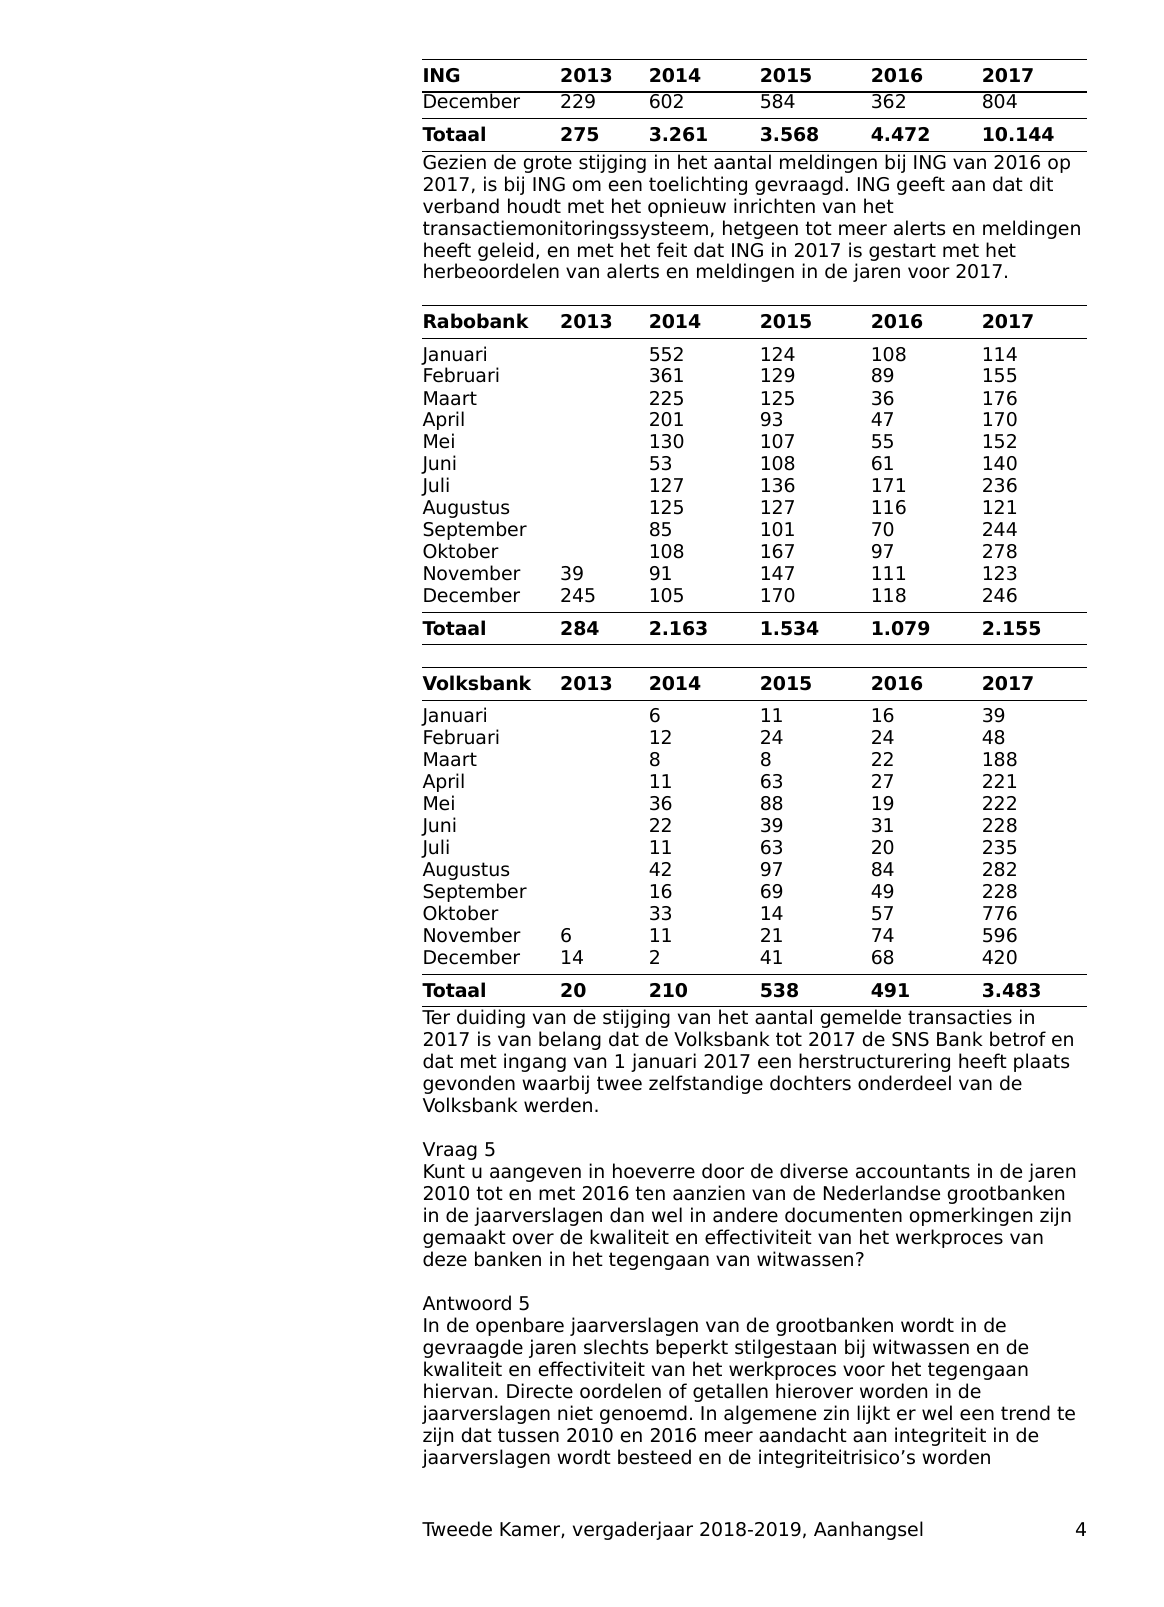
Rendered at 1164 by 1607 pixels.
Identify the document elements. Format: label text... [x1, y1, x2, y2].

table_cell 2.163 [643, 613, 753, 644]
table_cell 235 [976, 837, 1087, 859]
table_cell 11 [754, 701, 864, 727]
table_cell 11 [643, 837, 753, 859]
table_cell 21 [754, 925, 864, 947]
table_cell 275 [554, 119, 642, 151]
table_cell 47 [865, 409, 976, 431]
table_cell 2.155 [976, 613, 1087, 644]
table_cell 108 [643, 541, 753, 563]
table_cell 129 [754, 365, 864, 387]
table_cell 108 [754, 453, 864, 475]
text Ter duiding van de stijging van het aantal gemelde transacties in 2017 is van belang dat de Volksbank tot 2017 de SNS Bank betrof en dat met ingang van 1 januari 2017 een herstructurering heeft plaats gevonden waarbij twee zelfstandige dochters onderdeel van de Volksbank werden. [422, 1007, 1087, 1117]
table_cell 804 [976, 93, 1087, 118]
table_cell [554, 701, 642, 727]
table_cell [554, 431, 642, 453]
table_cell Januari [422, 701, 554, 727]
table_cell November [422, 563, 554, 585]
table_cell 776 [976, 903, 1087, 925]
table_cell [554, 388, 642, 409]
table_cell Totaal [422, 975, 554, 1006]
table_header Rabobank [422, 306, 554, 338]
table_header 2017 [976, 60, 1087, 91]
table_cell [554, 815, 642, 837]
table_cell 16 [865, 701, 976, 727]
table_cell [554, 409, 642, 431]
table_cell 36 [643, 793, 753, 815]
table_cell 127 [754, 497, 864, 519]
table_cell 19 [865, 793, 976, 815]
table_cell 229 [554, 93, 642, 118]
table_cell 121 [976, 497, 1087, 519]
table_cell 6 [554, 925, 642, 947]
table_header 2014 [643, 60, 753, 91]
table_cell 8 [643, 749, 753, 771]
table_cell [554, 727, 642, 749]
table_cell 24 [865, 727, 976, 749]
table_cell 127 [643, 475, 753, 497]
table_cell 91 [643, 563, 753, 585]
table_header ING [422, 60, 554, 91]
table_cell 89 [865, 365, 976, 387]
table_cell 53 [643, 453, 753, 475]
table_cell 14 [754, 903, 864, 925]
table_cell 93 [754, 409, 864, 431]
table_header 2017 [976, 306, 1087, 338]
table_cell 11 [643, 925, 753, 947]
table_cell 552 [643, 339, 753, 365]
table_cell 221 [976, 771, 1087, 793]
table_cell September [422, 881, 554, 903]
table_cell 70 [865, 519, 976, 541]
table_cell 125 [754, 388, 864, 409]
text Antwoord 5 [422, 1293, 1087, 1315]
table_cell [554, 771, 642, 793]
table_cell 33 [643, 903, 753, 925]
table_cell 4.472 [865, 119, 976, 151]
table_cell Juli [422, 475, 554, 497]
table_cell Juni [422, 453, 554, 475]
table_cell 244 [976, 519, 1087, 541]
text In de openbare jaarverslagen van de grootbanken wordt in de gevraagde jaren slechts beperkt stilgestaan bij witwassen en de kwaliteit en effectiviteit van het werkproces voor het tegengaan hiervan. Directe oordelen of getallen hierover worden in de jaarverslagen niet genoemd. In algemene zin lijkt er wel een trend te zijn dat tussen 2010 en 2016 meer aandacht aan integriteit in de jaarverslagen wordt besteed en de integriteitrisico’s worden [422, 1315, 1087, 1469]
table_cell 170 [754, 585, 864, 612]
table_header 2016 [865, 306, 976, 338]
table_cell 39 [554, 563, 642, 585]
table_cell 167 [754, 541, 864, 563]
table_cell 116 [865, 497, 976, 519]
table_cell 125 [643, 497, 753, 519]
table_header 2016 [865, 60, 976, 91]
table_cell 68 [865, 947, 976, 974]
table_header Volksbank [422, 668, 554, 699]
table_cell 12 [643, 727, 753, 749]
table_cell 278 [976, 541, 1087, 563]
table_cell 48 [976, 727, 1087, 749]
table_cell 124 [754, 339, 864, 365]
table_cell April [422, 409, 554, 431]
table_cell 8 [754, 749, 864, 771]
table_cell 602 [643, 93, 753, 118]
table_cell Juli [422, 837, 554, 859]
table_cell 88 [754, 793, 864, 815]
table_cell 584 [754, 93, 864, 118]
table_header 2015 [754, 668, 864, 699]
table_cell [554, 519, 642, 541]
table_cell November [422, 925, 554, 947]
table_cell 97 [754, 859, 864, 881]
table_cell 107 [754, 431, 864, 453]
table_cell 225 [643, 388, 753, 409]
table_cell 105 [643, 585, 753, 612]
table_cell 97 [865, 541, 976, 563]
table_header 2015 [754, 306, 864, 338]
table_cell [554, 339, 642, 365]
table_cell 596 [976, 925, 1087, 947]
table_header 2015 [754, 60, 864, 91]
table_cell 236 [976, 475, 1087, 497]
table_cell 36 [865, 388, 976, 409]
table_cell Januari [422, 339, 554, 365]
table_header 2014 [643, 306, 753, 338]
table_cell 22 [865, 749, 976, 771]
table_header 2013 [554, 668, 642, 699]
table_cell [554, 859, 642, 881]
table_cell [554, 497, 642, 519]
table_cell 49 [865, 881, 976, 903]
table_cell 228 [976, 881, 1087, 903]
table_cell 20 [554, 975, 642, 1006]
table_cell 85 [643, 519, 753, 541]
table_cell 538 [754, 975, 864, 1006]
table_cell Totaal [422, 119, 554, 151]
table_cell 61 [865, 453, 976, 475]
table_cell December [422, 947, 554, 974]
table_cell 74 [865, 925, 976, 947]
table_cell 114 [976, 339, 1087, 365]
table_cell [554, 749, 642, 771]
table_cell Mei [422, 793, 554, 815]
table_cell [554, 365, 642, 387]
table_cell 11 [643, 771, 753, 793]
table_cell 42 [643, 859, 753, 881]
table_cell 284 [554, 613, 642, 644]
table_cell 3.483 [976, 975, 1087, 1006]
table_cell 84 [865, 859, 976, 881]
table_header 2016 [865, 668, 976, 699]
table_cell 136 [754, 475, 864, 497]
table_cell 147 [754, 563, 864, 585]
table_cell 3.568 [754, 119, 864, 151]
table_cell 491 [865, 975, 976, 1006]
table_cell 118 [865, 585, 976, 612]
table_cell 27 [865, 771, 976, 793]
table_cell [554, 475, 642, 497]
table_cell 101 [754, 519, 864, 541]
table_cell 2 [643, 947, 753, 974]
table_cell Oktober [422, 903, 554, 925]
table_cell 176 [976, 388, 1087, 409]
table_cell 210 [643, 975, 753, 1006]
table_cell 69 [754, 881, 864, 903]
table_cell 222 [976, 793, 1087, 815]
table_cell 282 [976, 859, 1087, 881]
table_cell [554, 881, 642, 903]
table_cell 20 [865, 837, 976, 859]
table_cell 171 [865, 475, 976, 497]
table_cell 3.261 [643, 119, 753, 151]
table_cell Maart [422, 749, 554, 771]
table_cell 362 [865, 93, 976, 118]
table_cell 55 [865, 431, 976, 453]
table_header 2013 [554, 306, 642, 338]
table_cell 228 [976, 815, 1087, 837]
table_cell [554, 793, 642, 815]
table_cell 1.534 [754, 613, 864, 644]
table_cell 201 [643, 409, 753, 431]
table_cell 1.079 [865, 613, 976, 644]
table_cell Mei [422, 431, 554, 453]
table_cell 10.144 [976, 119, 1087, 151]
table_cell Juni [422, 815, 554, 837]
table_cell Februari [422, 365, 554, 387]
table_cell Augustus [422, 859, 554, 881]
table_cell 123 [976, 563, 1087, 585]
table_cell 39 [754, 815, 864, 837]
table_cell 246 [976, 585, 1087, 612]
table_cell 14 [554, 947, 642, 974]
table_cell 155 [976, 365, 1087, 387]
table_cell 22 [643, 815, 753, 837]
table_cell 57 [865, 903, 976, 925]
table_cell 170 [976, 409, 1087, 431]
table_cell 39 [976, 701, 1087, 727]
table_cell 140 [976, 453, 1087, 475]
table_cell 188 [976, 749, 1087, 771]
table_cell 108 [865, 339, 976, 365]
table_cell 420 [976, 947, 1087, 974]
table_cell December [422, 585, 554, 612]
table_cell April [422, 771, 554, 793]
table_cell 111 [865, 563, 976, 585]
table_cell Augustus [422, 497, 554, 519]
table_cell [554, 837, 642, 859]
table_cell 63 [754, 771, 864, 793]
table_cell December [422, 93, 554, 118]
table_cell 152 [976, 431, 1087, 453]
table_cell Februari [422, 727, 554, 749]
table_cell Totaal [422, 613, 554, 644]
table_cell [554, 541, 642, 563]
table_cell 41 [754, 947, 864, 974]
table_cell [554, 903, 642, 925]
table_cell [554, 453, 642, 475]
text Gezien de grote stijging in het aantal meldingen bij ING van 2016 op 2017, is bij ING om een toelichting gevraagd. ING geeft aan dat dit verband houdt met het opnieuw inrichten van het transactiemonitoringssysteem, hetgeen tot meer alerts en meldingen heeft geleid, en met het feit dat ING in 2017 is gestart met het herbeoordelen van alerts en meldingen in de jaren voor 2017. [422, 152, 1087, 283]
table_cell 245 [554, 585, 642, 612]
table_cell 6 [643, 701, 753, 727]
table_cell 31 [865, 815, 976, 837]
table_cell 16 [643, 881, 753, 903]
table_cell 24 [754, 727, 864, 749]
table_cell 63 [754, 837, 864, 859]
table_header 2013 [554, 60, 642, 91]
text Vraag 5 [422, 1139, 1087, 1161]
table_cell September [422, 519, 554, 541]
table_cell 130 [643, 431, 753, 453]
table_cell 361 [643, 365, 753, 387]
table_header 2017 [976, 668, 1087, 699]
table_cell Oktober [422, 541, 554, 563]
table_cell Maart [422, 388, 554, 409]
text Kunt u aangeven in hoeverre door de diverse accountants in de jaren 2010 tot en met 2016 ten aanzien van de Nederlandse grootbanken in de jaarverslagen dan wel in andere documenten opmerkingen zijn gemaakt over de kwaliteit en effectiviteit van het werkproces van deze banken in het tegengaan van witwassen? [422, 1161, 1087, 1271]
table_header 2014 [643, 668, 753, 699]
